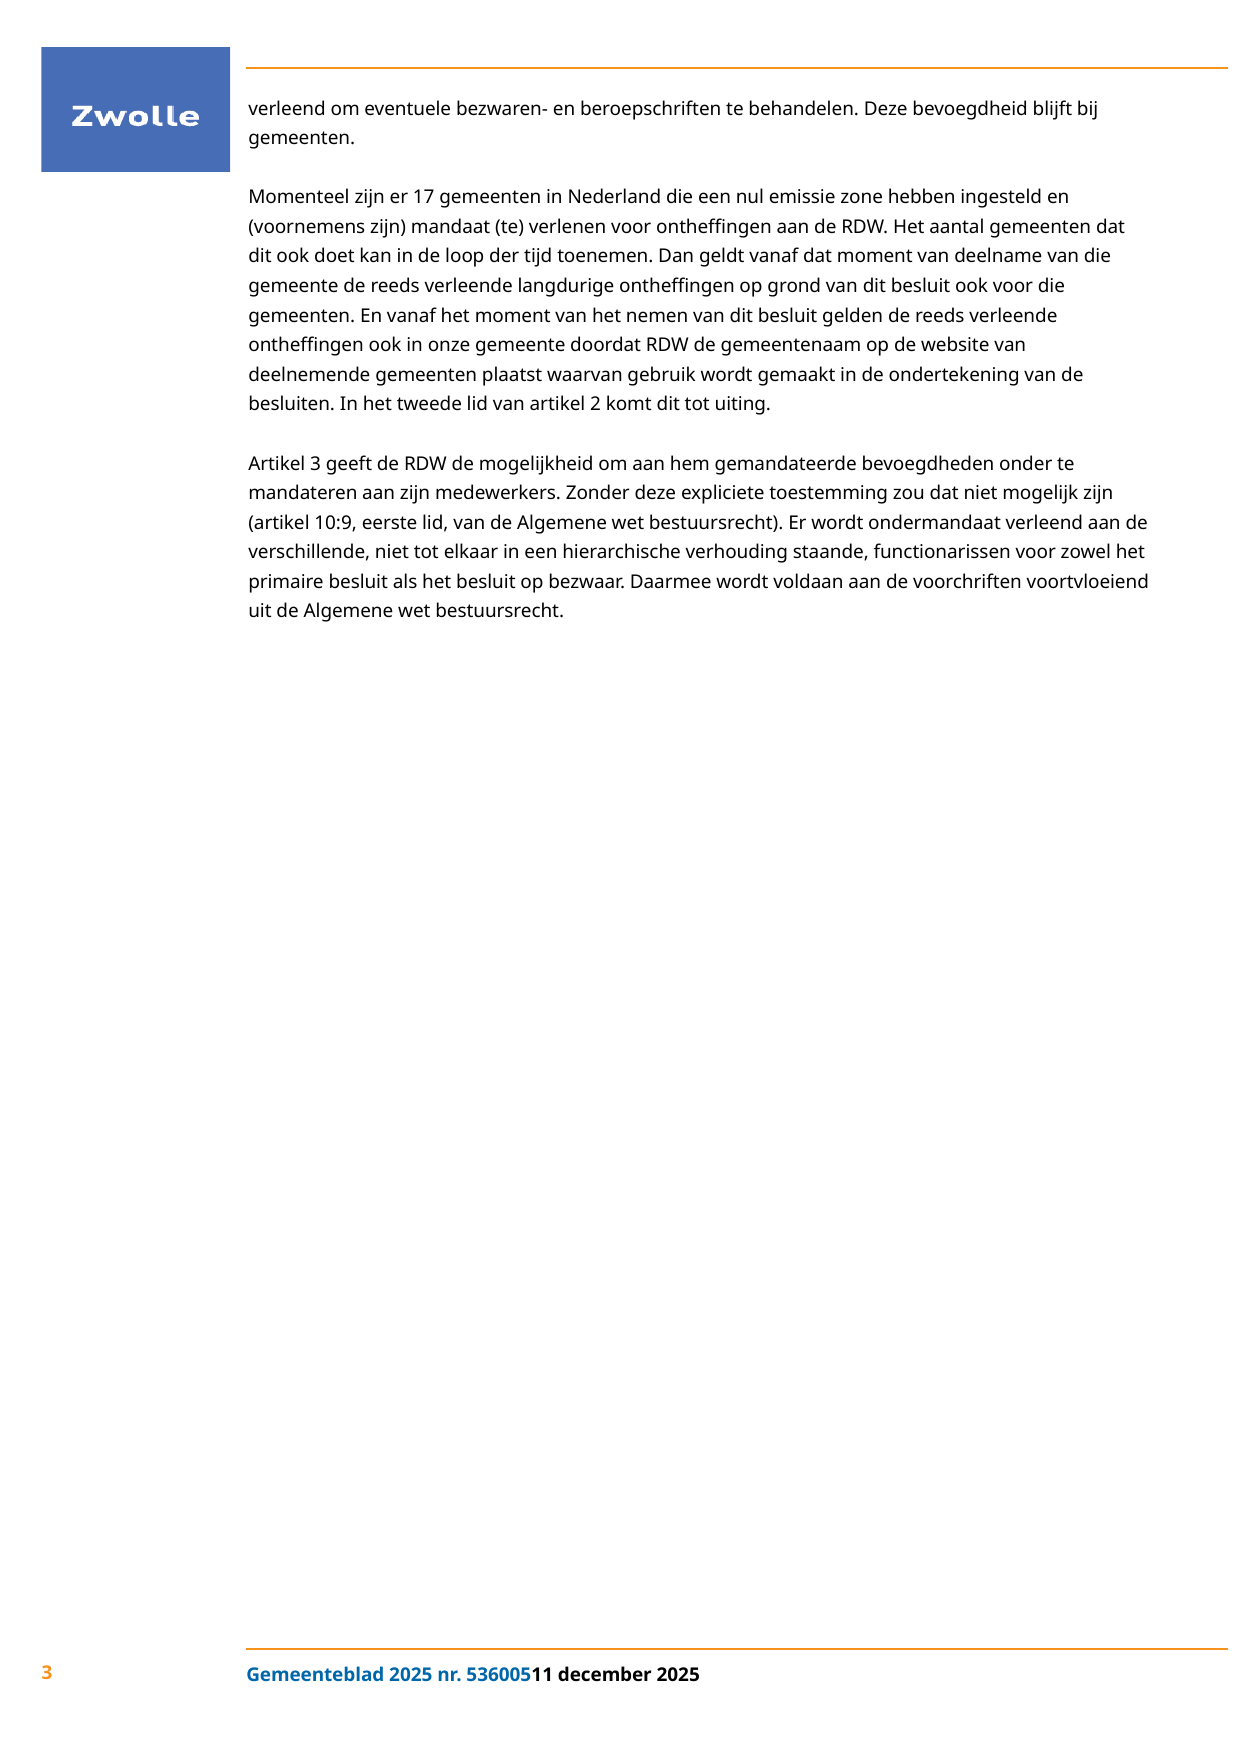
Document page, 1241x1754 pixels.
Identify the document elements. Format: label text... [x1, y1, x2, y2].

text verleend om eventuele bezwaren- en beroepschriften te behandelen. Deze bevoegdheid blijft bij gemeenten. [248, 95, 1152, 150]
text Momenteel zijn er 17 gemeenten in Nederland die een nul emissie zone hebben ingesteld en (voornemens zijn) mandaat (te) verlenen voor ontheffingen aan de RDW. Het aantal gemeenten dat dit ook doet kan in de loop der tijd toenemen. Dan geldt vanaf dat moment van deelname van die gemeente de reeds verleende langdurige ontheffingen op grond van dit besluit ook voor die gemeenten. En vanaf het moment van het nemen van dit besluit gelden de reeds verleende ontheffingen ook in onze gemeente doordat RDW de gemeentenaam op de website van deelnemende gemeenten plaatst waarvan gebruik wordt gemaakt in de ondertekening van de besluiten. In het tweede lid van artikel 2 komt dit tot uiting. [248, 183, 1152, 416]
text Artikel 3 geeft de RDW de mogelijkheid om aan hem gemandateerde bevoegdheden onder te mandateren aan zijn medewerkers. Zonder deze expliciete toestemming zou dat niet mogelijk zijn (artikel 10:9, eerste lid, van de Algemene wet bestuursrecht). Er wordt ondermandaat verleend aan de verschillende, niet tot elkaar in een hierarchische verhouding staande, functionarissen voor zowel het primaire besluit als het besluit op bezwaar. Daarmee wordt voldaan aan de voorchriften voortvloeiend uit de Algemene wet bestuursrecht. [248, 450, 1152, 623]
picture [41, 47, 231, 172]
